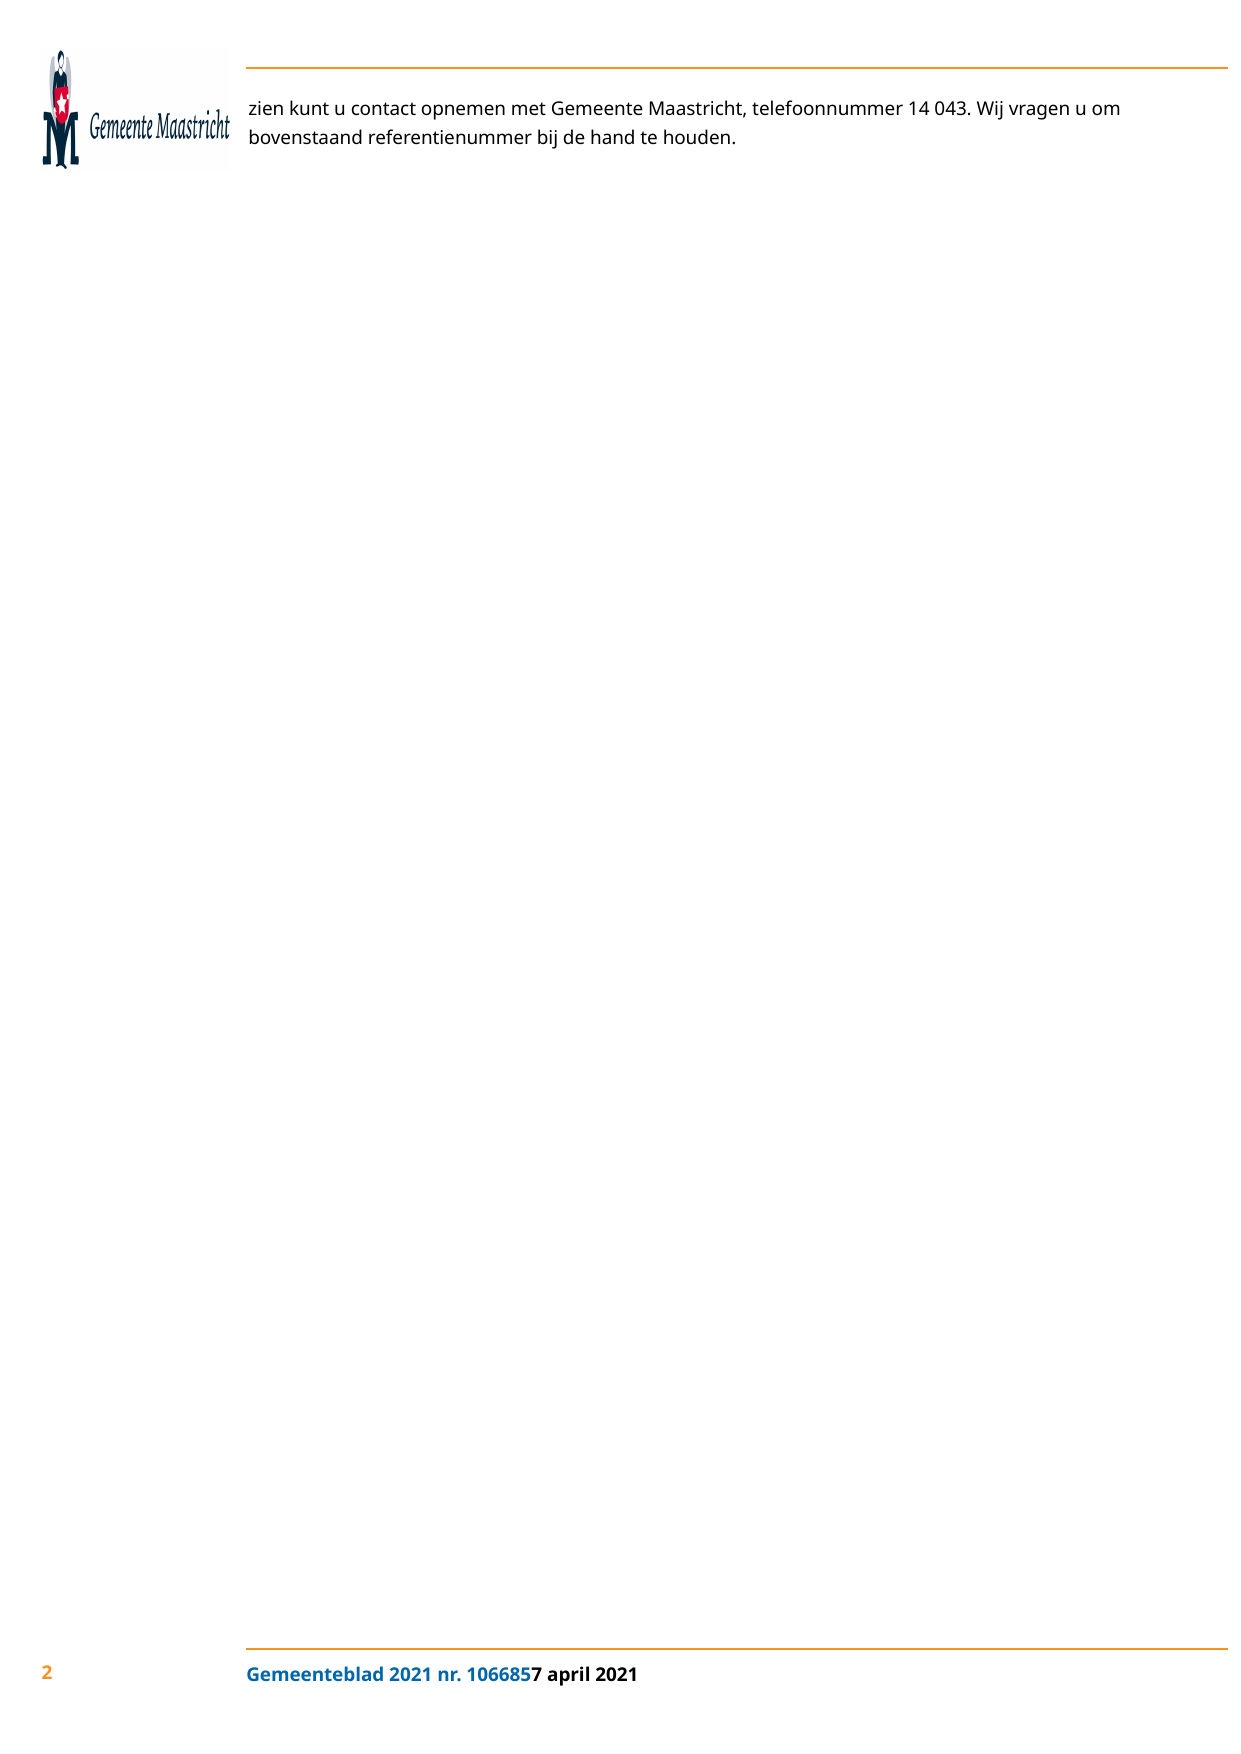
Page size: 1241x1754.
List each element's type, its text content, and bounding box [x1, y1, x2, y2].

picture [41, 47, 231, 172]
text zien kunt u contact opnemen met Gemeente Maastricht, telefoonnummer 14 043. Wij vragen u om bovenstaand referentienummer bij de hand te houden. [248, 95, 1152, 150]
